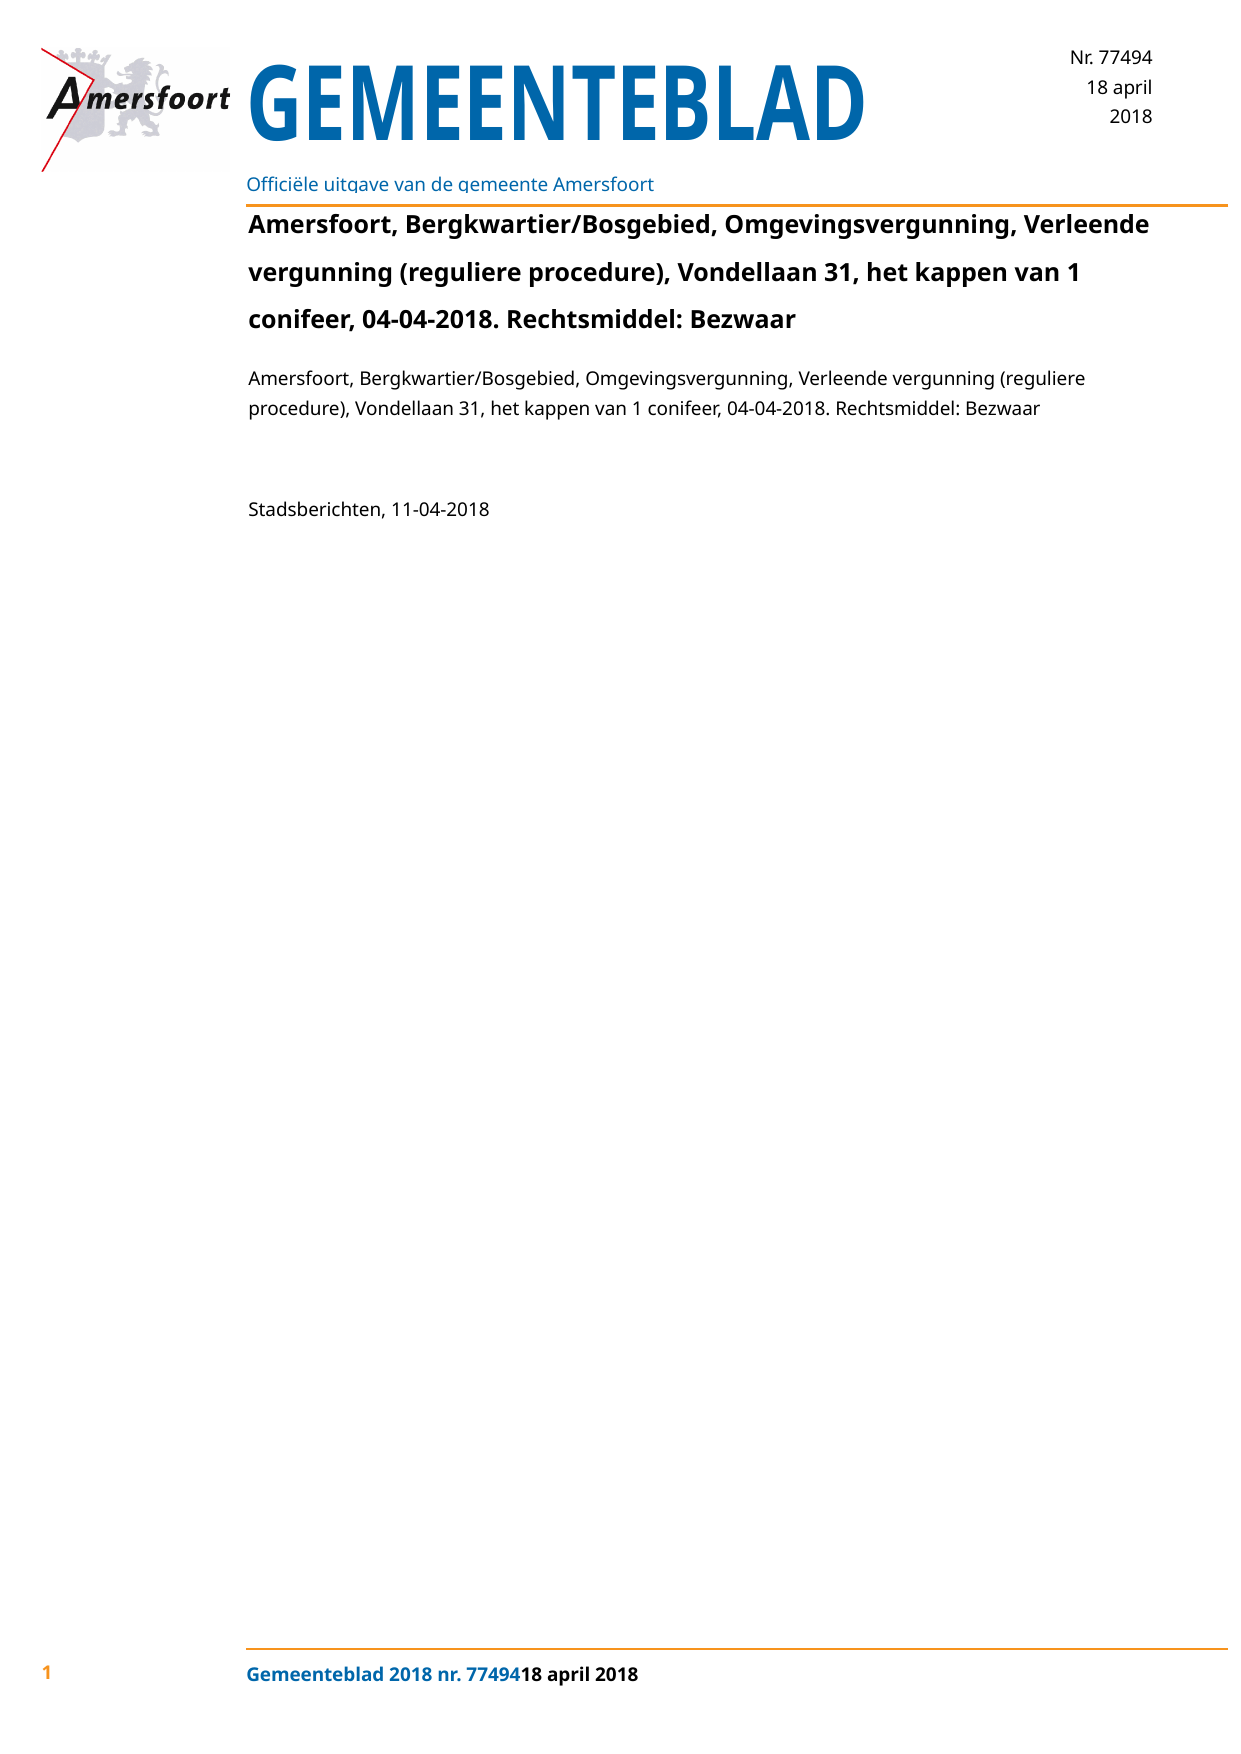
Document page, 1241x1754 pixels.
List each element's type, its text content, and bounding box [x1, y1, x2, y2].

text Stadsberichten, 11-04-2018 [248, 496, 1152, 522]
text Amersfoort, Bergkwartier/Bosgebied, Omgevingsvergunning, Verleende vergunning (reguliere procedure), Vondellaan 31, het kappen van 1 conifeer, 04-04-2018. Rechtsmiddel: Bezwaar [248, 207, 1152, 336]
text Amersfoort, Bergkwartier/Bosgebied, Omgevingsvergunning, Verleende vergunning (reguliere procedure), Vondellaan 31, het kappen van 1 conifeer, 04-04-2018. Rechtsmiddel: Bezwaar [248, 366, 1152, 421]
picture [41, 47, 231, 172]
